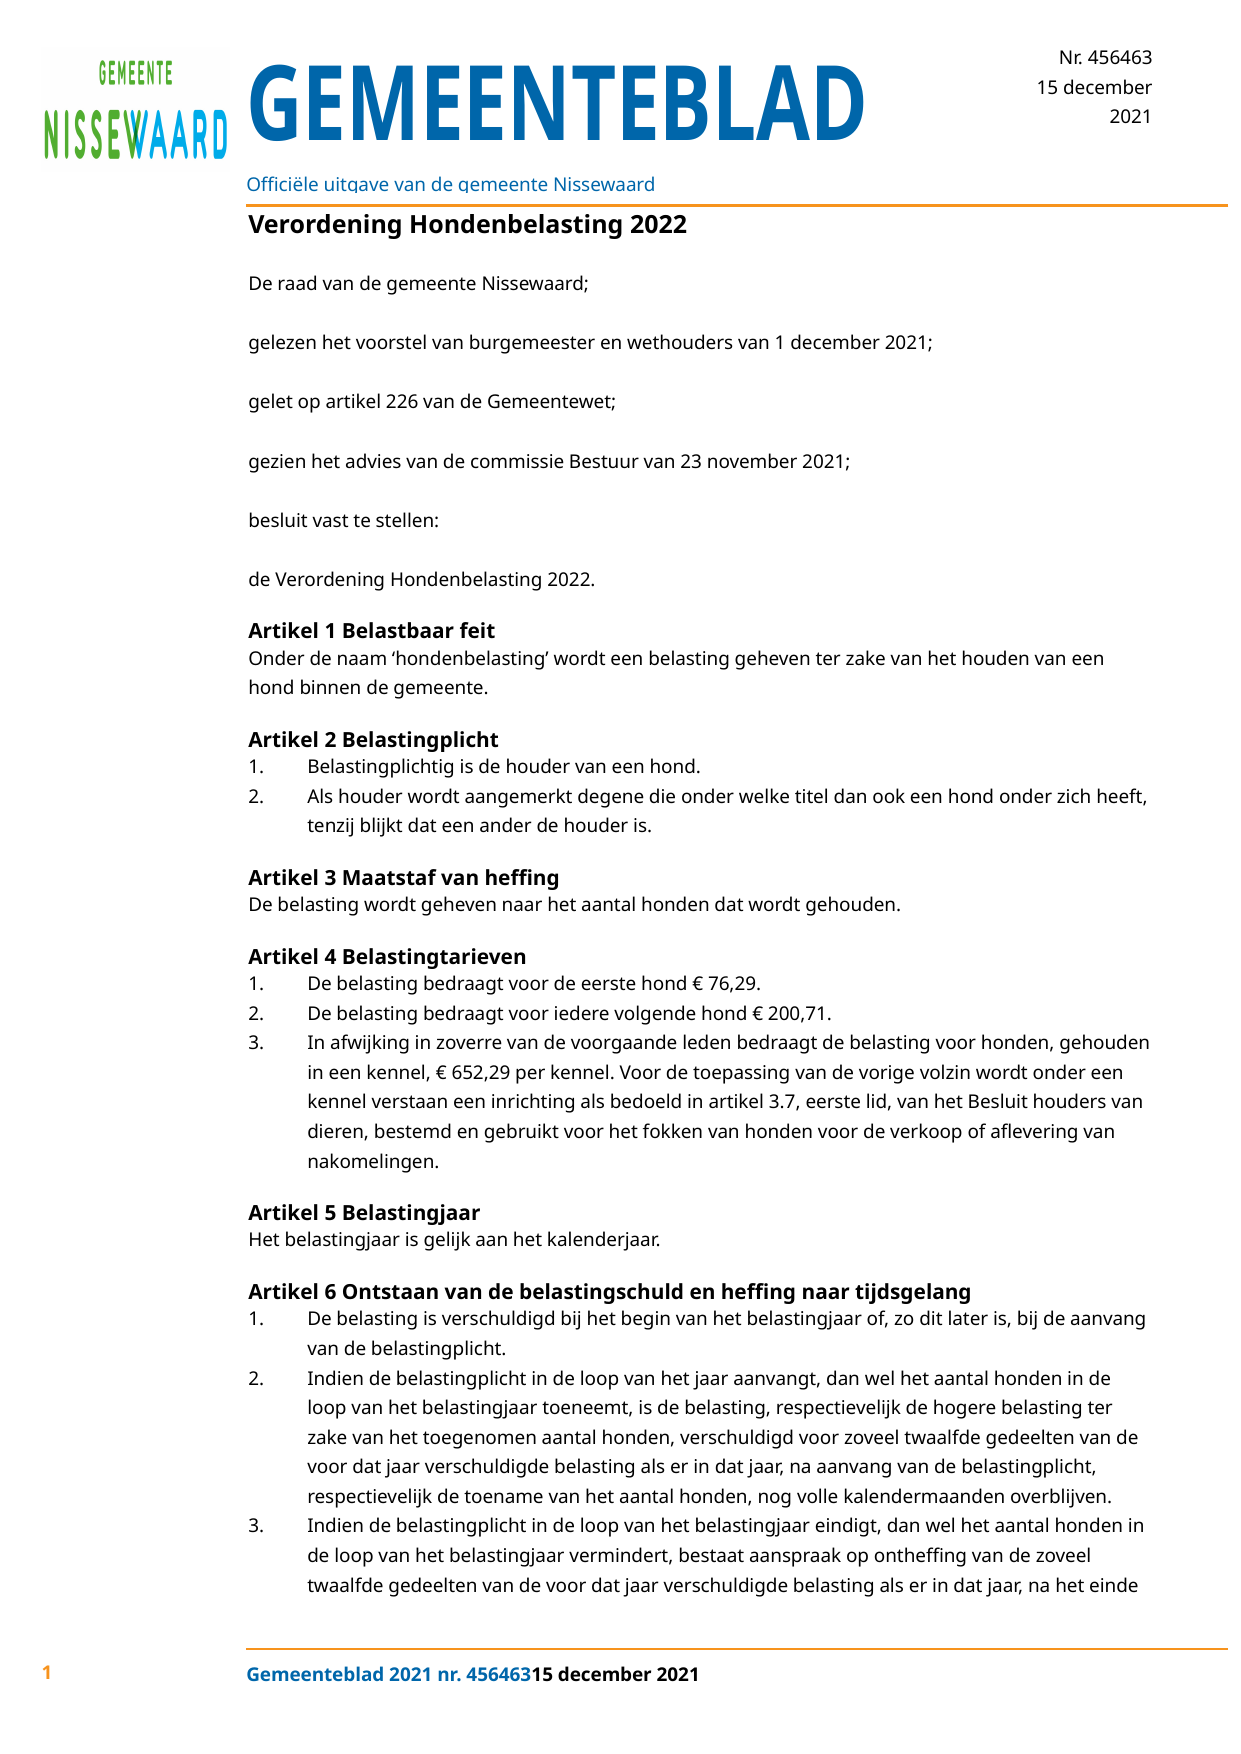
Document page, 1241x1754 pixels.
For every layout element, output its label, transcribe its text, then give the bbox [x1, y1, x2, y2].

text Verordening Hondenbelasting 2022 [248, 207, 1152, 241]
text Onder de naam ‘hondenbelasting’ wordt een belasting geheven ter zake van het houden van een hond binnen de gemeente. [248, 645, 1152, 700]
list Als houder wordt aangemerkt degene die onder welke titel dan ook een hond onder zich heeft, tenzij blijkt dat een ander de houder is. [248, 783, 1152, 838]
text gezien het advies van de commissie Bestuur van 23 november 2021; [248, 448, 1152, 473]
picture [41, 47, 231, 172]
text besluit vast te stellen: [248, 507, 1152, 533]
text De belasting wordt geheven naar het aantal honden dat wordt gehouden. [248, 891, 1152, 917]
text gelet op artikel 226 van de Gemeentewet; [248, 389, 1152, 414]
text Artikel 3 Maatstaf van heffing [248, 863, 1152, 891]
text Artikel 2 Belastingplicht [248, 725, 1152, 753]
list Belastingplichtig is de houder van een hond. [248, 753, 1152, 779]
text de Verordening Hondenbelasting 2022. [248, 566, 1152, 592]
text Artikel 1 Belastbaar feit [248, 617, 1152, 645]
list De belasting bedraagt voor iedere volgende hond € 200,71. [248, 1000, 1152, 1026]
text De raad van de gemeente Nissewaard; [248, 270, 1152, 296]
list De belasting is verschuldigd bij het begin van het belastingjaar of, zo dit later is, bij de aanvang van de belastingplicht. [248, 1306, 1152, 1361]
text Het belastingjaar is gelijk aan het kalenderjaar. [248, 1227, 1152, 1252]
text Artikel 6 Ontstaan van de belastingschuld en heffing naar tijdsgelang [248, 1277, 1152, 1306]
list De belasting bedraagt voor de eerste hond € 76,29. [248, 970, 1152, 996]
text Artikel 5 Belastingjaar [248, 1198, 1152, 1227]
text Artikel 4 Belastingtarieven [248, 942, 1152, 970]
text gelezen het voorstel van burgemeester en wethouders van 1 december 2021; [248, 329, 1152, 355]
list In afwijking in zoverre van de voorgaande leden bedraagt de belasting voor honden, gehouden in een kennel, € 652,29 per kennel. Voor de toepassing van de vorige volzin wordt onder een kennel verstaan een inrichting als bedoeld in artikel 3.7, eerste lid, van het Besluit houders van dieren, bestemd en gebruikt voor het fokken van honden voor de verkoop of aflevering van nakomelingen. [248, 1029, 1152, 1173]
list Indien de belastingplicht in de loop van het jaar aanvangt, dan wel het aantal honden in de loop van het belastingjaar toeneemt, is de belasting, respectievelijk de hogere belasting ter zake van het toegenomen aantal honden, verschuldigd voor zoveel twaalfde gedeelten van de voor dat jaar verschuldigde belasting als er in dat jaar, na aanvang van de belastingplicht, respectievelijk de toename van het aantal honden, nog volle kalendermaanden overblijven. [248, 1365, 1152, 1509]
list Indien de belastingplicht in de loop van het belastingjaar eindigt, dan wel het aantal honden in de loop van het belastingjaar vermindert, bestaat aanspraak op ontheffing van de zoveel twaalfde gedeelten van de voor dat jaar verschuldigde belasting als er in dat jaar, na het einde [248, 1513, 1152, 1597]
